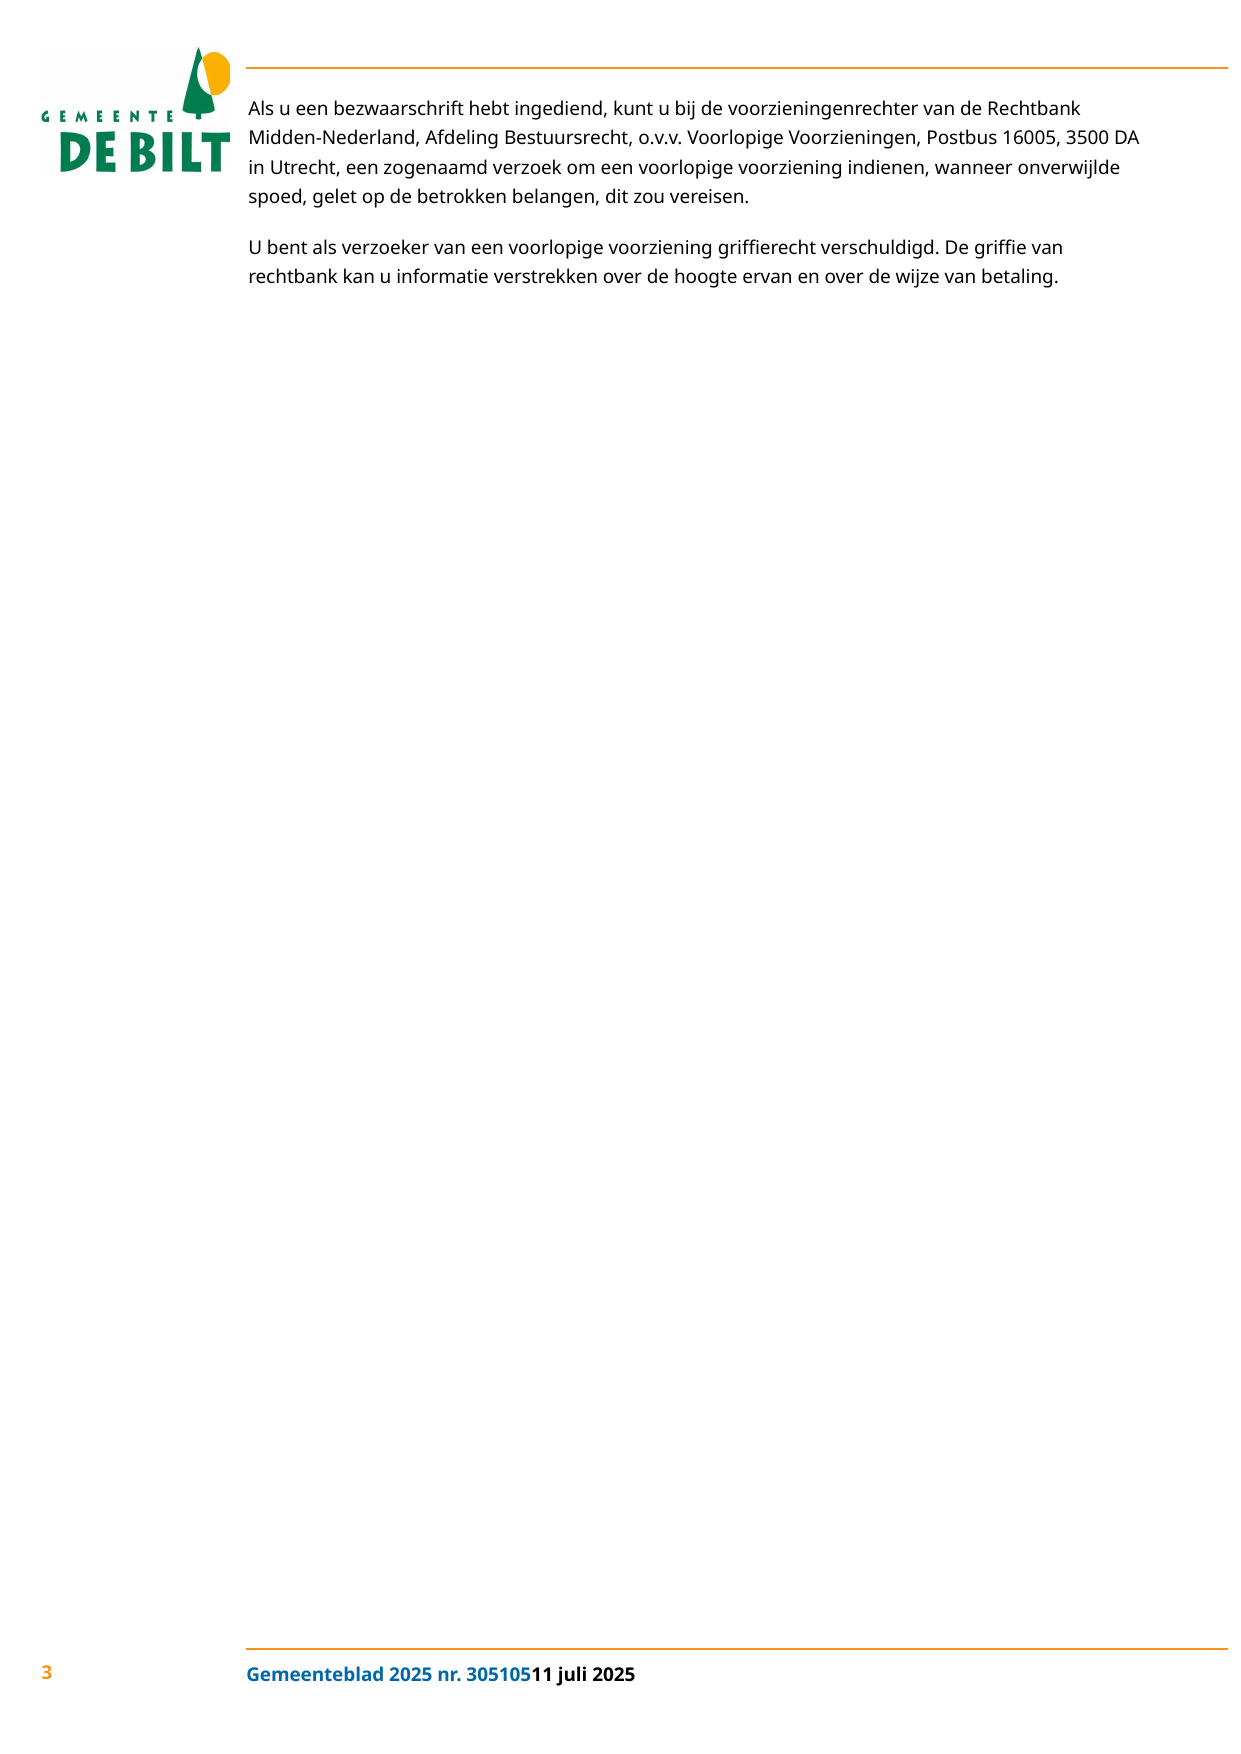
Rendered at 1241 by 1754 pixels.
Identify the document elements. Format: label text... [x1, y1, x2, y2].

text U bent als verzoeker van een voorlopige voorziening griffierecht verschuldigd. De griffie van rechtbank kan u informatie verstrekken over de hoogte ervan en over de wijze van betaling. [248, 234, 1152, 289]
picture [41, 47, 231, 172]
text Als u een bezwaarschrift hebt ingediend, kunt u bij de voorzieningenrechter van de Rechtbank Midden-Nederland, Afdeling Bestuursrecht, o.v.v. Voorlopige Voorzieningen, Postbus 16005, 3500 DA in Utrecht, een zogenaamd verzoek om een voorlopige voorziening indienen, wanneer onverwijlde spoed, gelet op de betrokken belangen, dit zou vereisen. [248, 95, 1152, 209]
